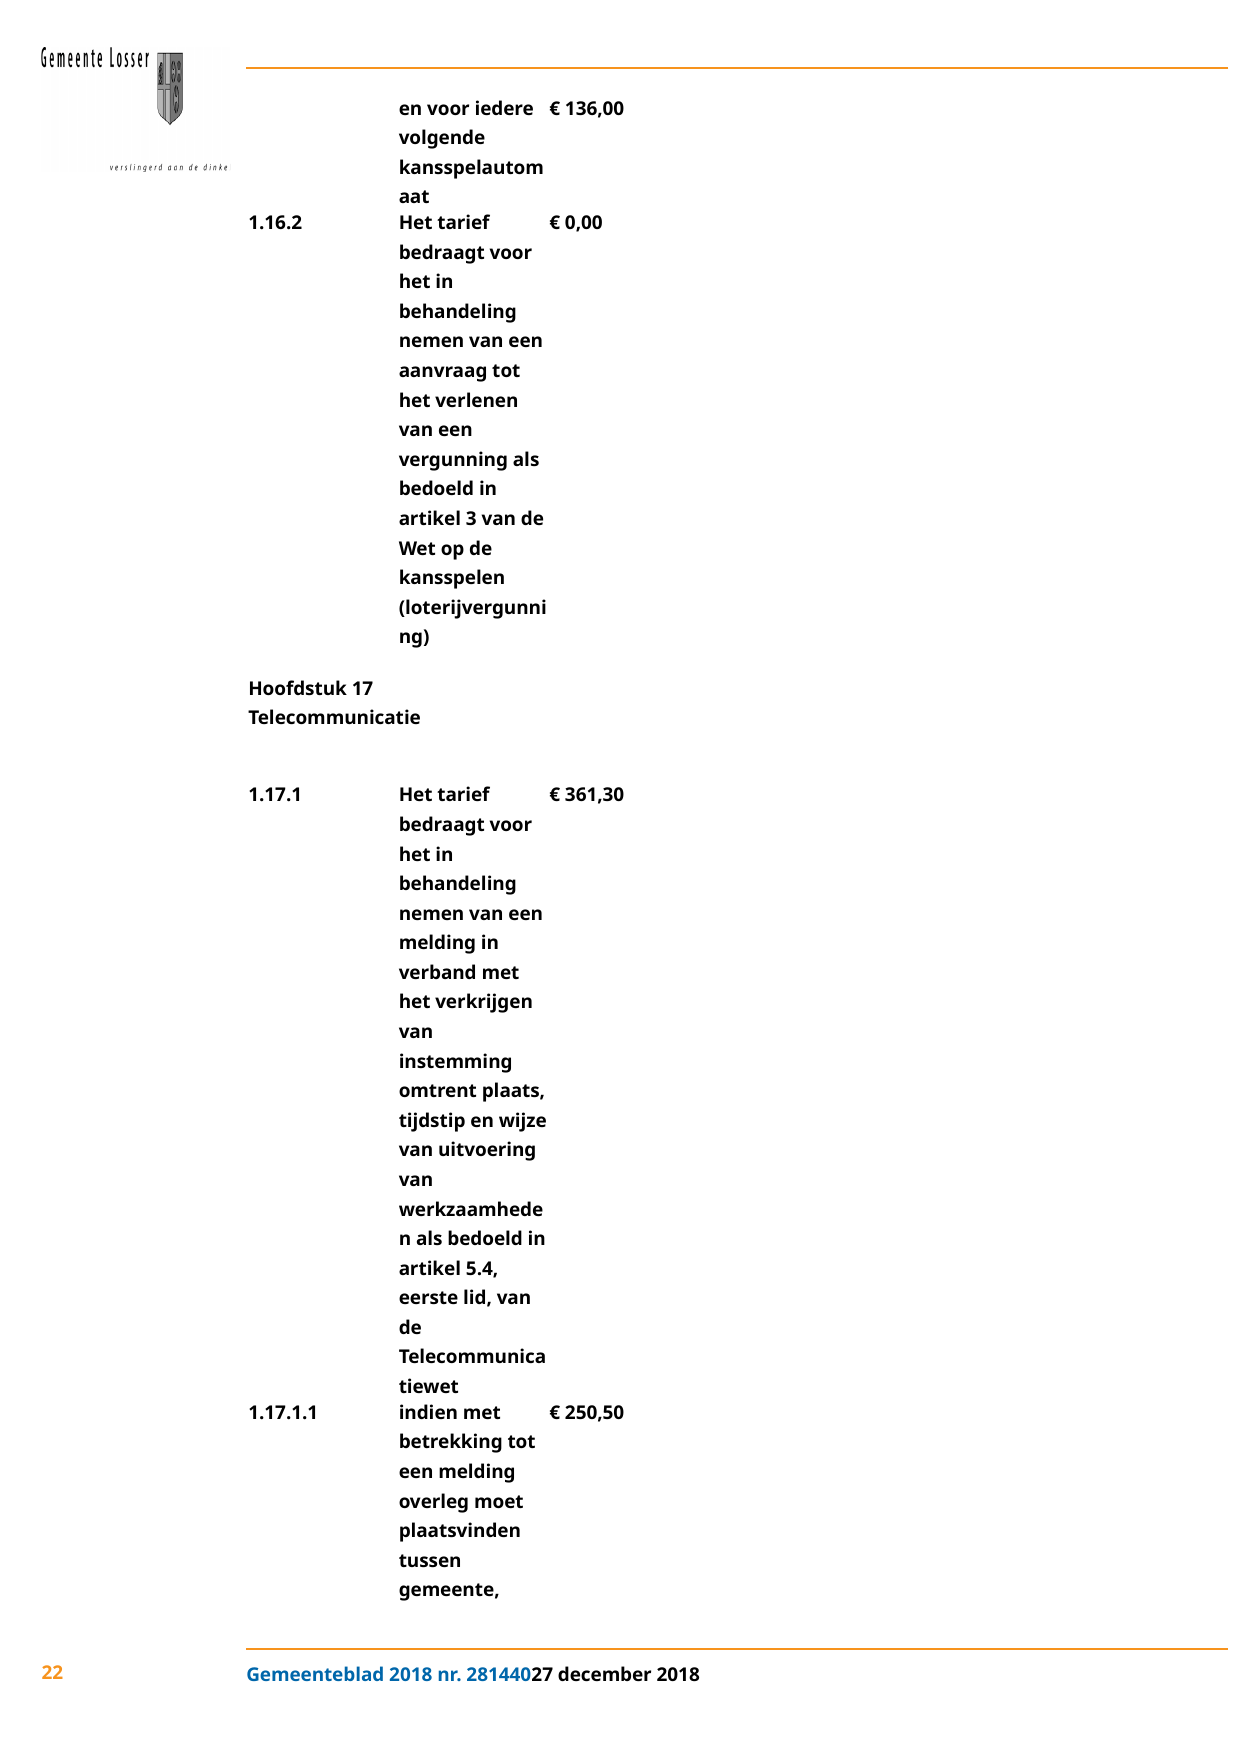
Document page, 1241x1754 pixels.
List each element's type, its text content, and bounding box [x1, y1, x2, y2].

table_cell [399, 730, 549, 756]
table_cell 1.17.1.1 [248, 1399, 398, 1602]
table_cell [248, 649, 398, 675]
table_cell € 361,30 [549, 782, 700, 1399]
table_cell en voor iedere volgende kansspelautomaat [399, 95, 549, 209]
table_cell Het tarief bedraagt voor het in behandeling nemen van een melding in verband met het verkrijgen van instemming omtrent plaats, tijdstip en wijze van uitvoering van werkzaamheden als bedoeld in artikel 5.4, eerste lid, van de Telecommunicatiewet [399, 782, 549, 1399]
table_cell € 136,00 [549, 95, 700, 209]
table_cell [399, 756, 549, 782]
table_cell 1.16.2 [248, 209, 398, 649]
table_cell indien met betrekking tot een melding overleg moet plaatsvinden tussen gemeente, [399, 1399, 549, 1602]
table_cell [549, 649, 700, 675]
table_cell [549, 756, 700, 782]
table_cell [248, 95, 398, 209]
table_cell € 250,50 [549, 1399, 700, 1602]
table_cell [248, 730, 398, 756]
table_cell [399, 649, 549, 675]
table_cell Het tarief bedraagt voor het in behandeling nemen van een aanvraag tot het verlenen van een vergunning als bedoeld in artikel 3 van de Wet op de kansspelen (loterijvergunning) [399, 209, 549, 649]
picture [41, 47, 231, 172]
table_cell [549, 730, 700, 756]
table_cell 1.17.1 [248, 782, 398, 1399]
table_cell € 0,00 [549, 209, 700, 649]
table_cell Hoofdstuk 17 Telecommunicatie [248, 675, 549, 730]
table_cell [248, 756, 398, 782]
